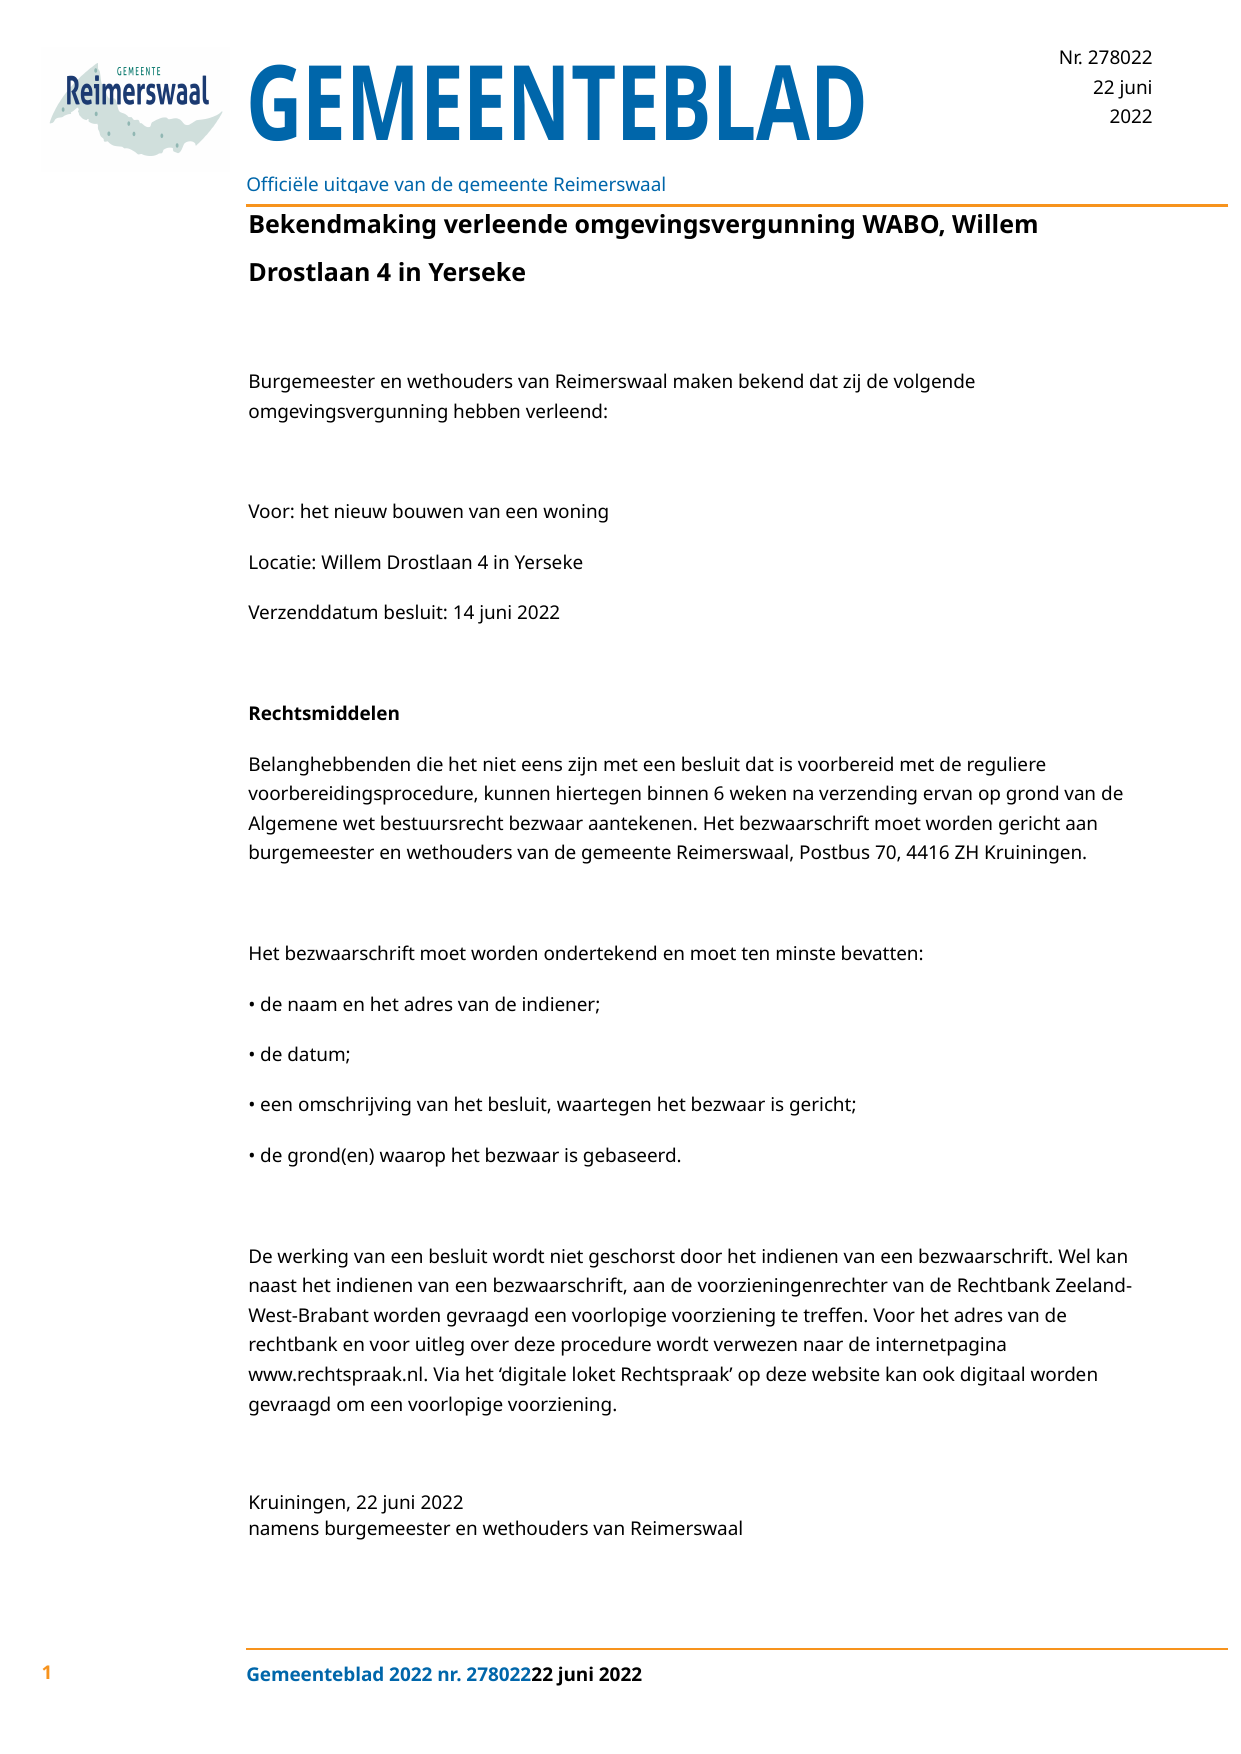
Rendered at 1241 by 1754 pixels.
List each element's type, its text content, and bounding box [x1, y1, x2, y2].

text Verzenddatum besluit: 14 juni 2022 [248, 599, 1152, 625]
text Locatie: Willem Drostlaan 4 in Yerseke [248, 549, 1152, 575]
text De werking van een besluit wordt niet geschorst door het indienen van een bezwaarschrift. Wel kan naast het indienen van een bezwaarschrift, aan de voorzieningenrechter van de Rechtbank Zeeland-West-Brabant worden gevraagd een voorlopige voorziening te treffen. Voor het adres van de rechtbank en voor uitleg over deze procedure wordt verwezen naar de internetpagina www.rechtspraak.nl. Via het ‘digitale loket Rechtspraak’ op deze website kan ook digitaal worden gevraagd om een voorlopige voorziening. [248, 1243, 1152, 1417]
text Belanghebbenden die het niet eens zijn met een besluit dat is voorbereid met de reguliere voorbereidingsprocedure, kunnen hiertegen binnen 6 weken na verzending ervan op grond van de Algemene wet bestuursrecht bezwaar aantekenen. Het bezwaarschrift moet worden gericht aan burgemeester en wethouders van de gemeente Reimerswaal, Postbus 70, 4416 ZH Kruiningen. [248, 751, 1152, 865]
text • de grond(en) waarop het bezwaar is gebaseerd. [248, 1142, 1152, 1168]
text • de naam en het adres van de indiener; [248, 991, 1152, 1017]
text Bekendmaking verleende omgevingsvergunning WABO, Willem Drostlaan 4 in Yerseke [248, 207, 1152, 288]
text Rechtsmiddelen [248, 700, 1152, 726]
text namens burgemeester en wethouders van Reimerswaal [248, 1515, 1152, 1541]
text Voor: het nieuw bouwen van een woning [248, 499, 1152, 524]
text Kruiningen, 22 juni 2022 [248, 1489, 1152, 1515]
text • de datum; [248, 1041, 1152, 1067]
text Burgemeester en wethouders van Reimerswaal maken bekend dat zij de volgende omgevingsvergunning hebben verleend: [248, 368, 1152, 424]
text Het bezwaarschrift moet worden ondertekend en moet ten minste bevatten: [248, 940, 1152, 966]
picture [41, 47, 231, 172]
text • een omschrijving van het besluit, waartegen het bezwaar is gericht; [248, 1092, 1152, 1117]
